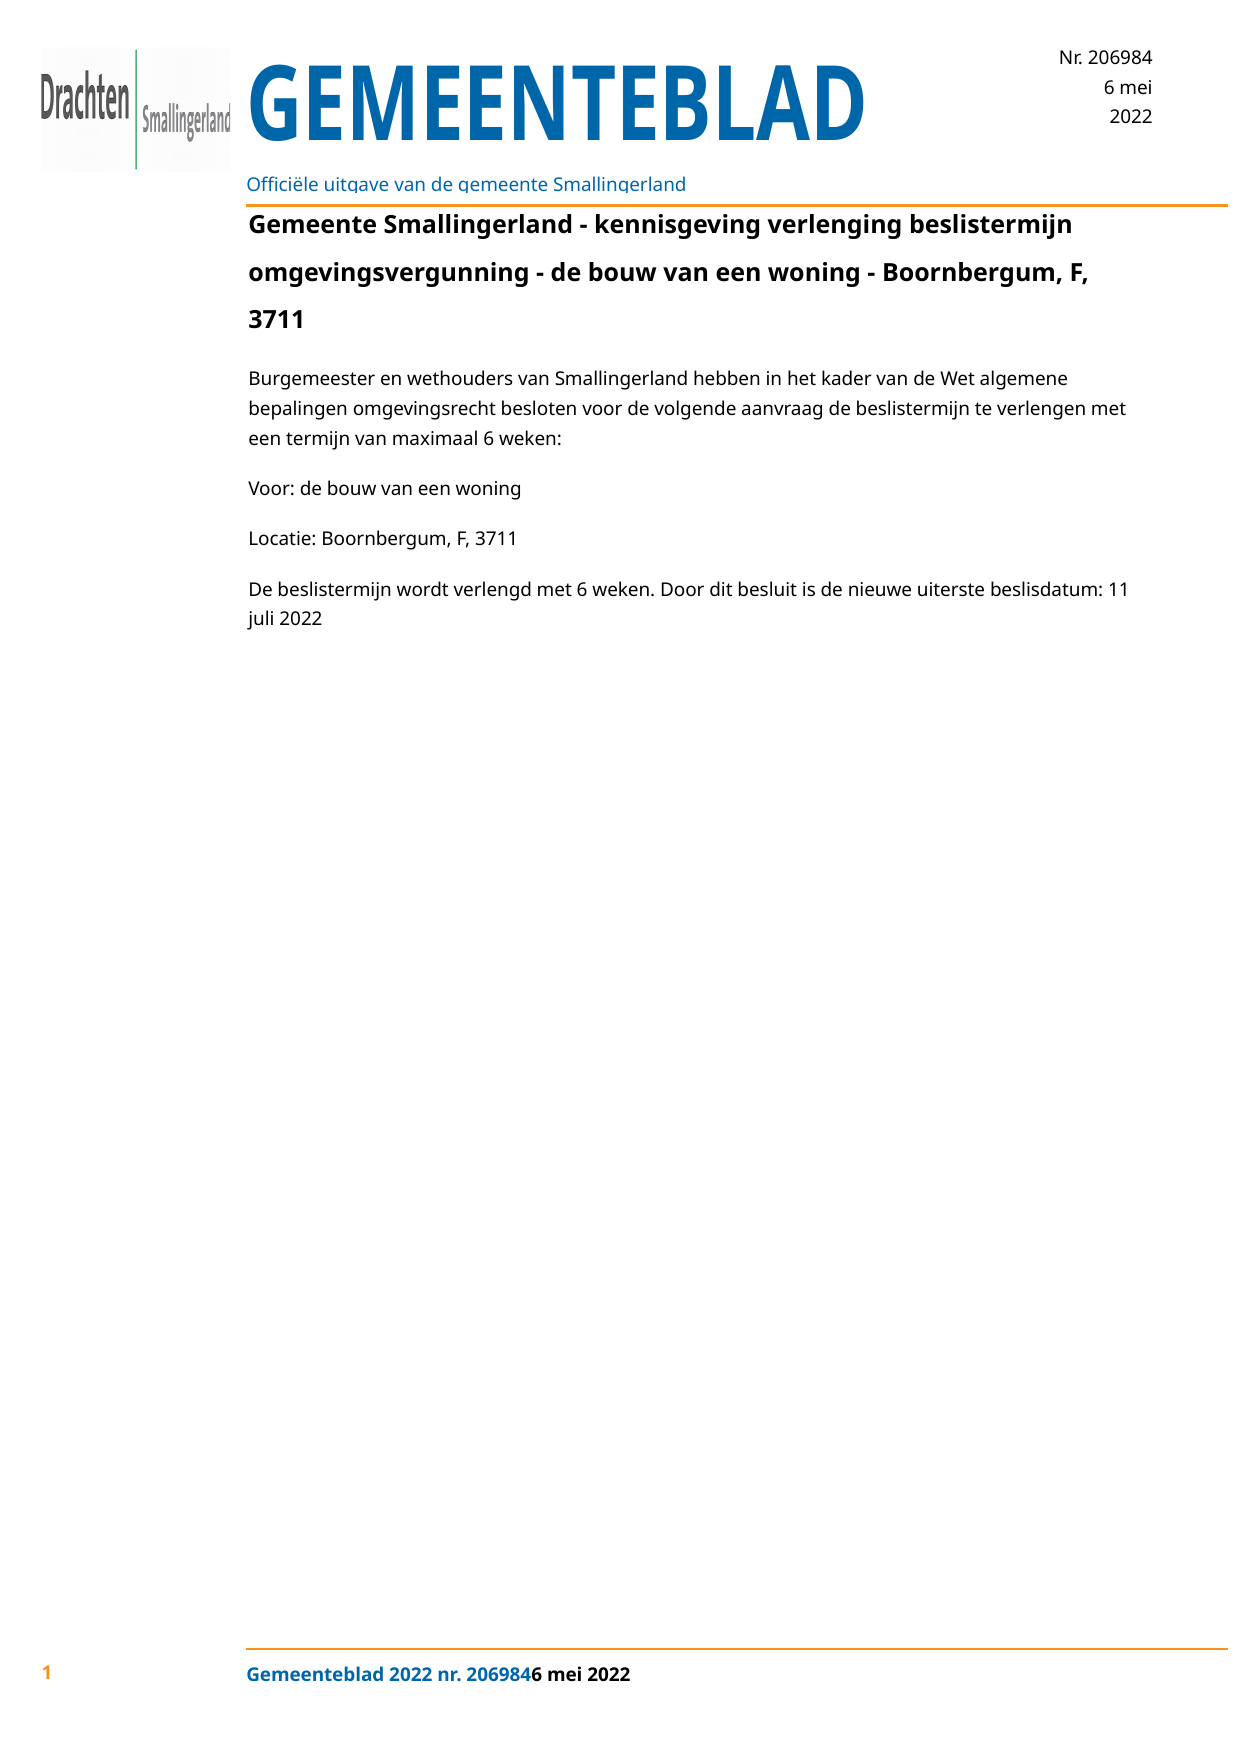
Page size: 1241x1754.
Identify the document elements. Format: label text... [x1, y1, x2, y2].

text Burgemeester en wethouders van Smallingerland hebben in het kader van de Wet algemene bepalingen omgevingsrecht besloten voor de volgende aanvraag de beslistermijn te verlengen met een termijn van maximaal 6 weken: [248, 366, 1152, 450]
text Voor: de bouw van een woning [248, 475, 1152, 501]
text Gemeente Smallingerland - kennisgeving verlenging beslistermijn omgevingsvergunning - de bouw van een woning - Boornbergum, F, 3711 [248, 207, 1152, 336]
picture [41, 47, 231, 172]
text De beslistermijn wordt verlengd met 6 weken. Door dit besluit is de nieuwe uiterste beslisdatum: 11 juli 2022 [248, 576, 1152, 631]
text Locatie: Boornbergum, F, 3711 [248, 526, 1152, 551]
